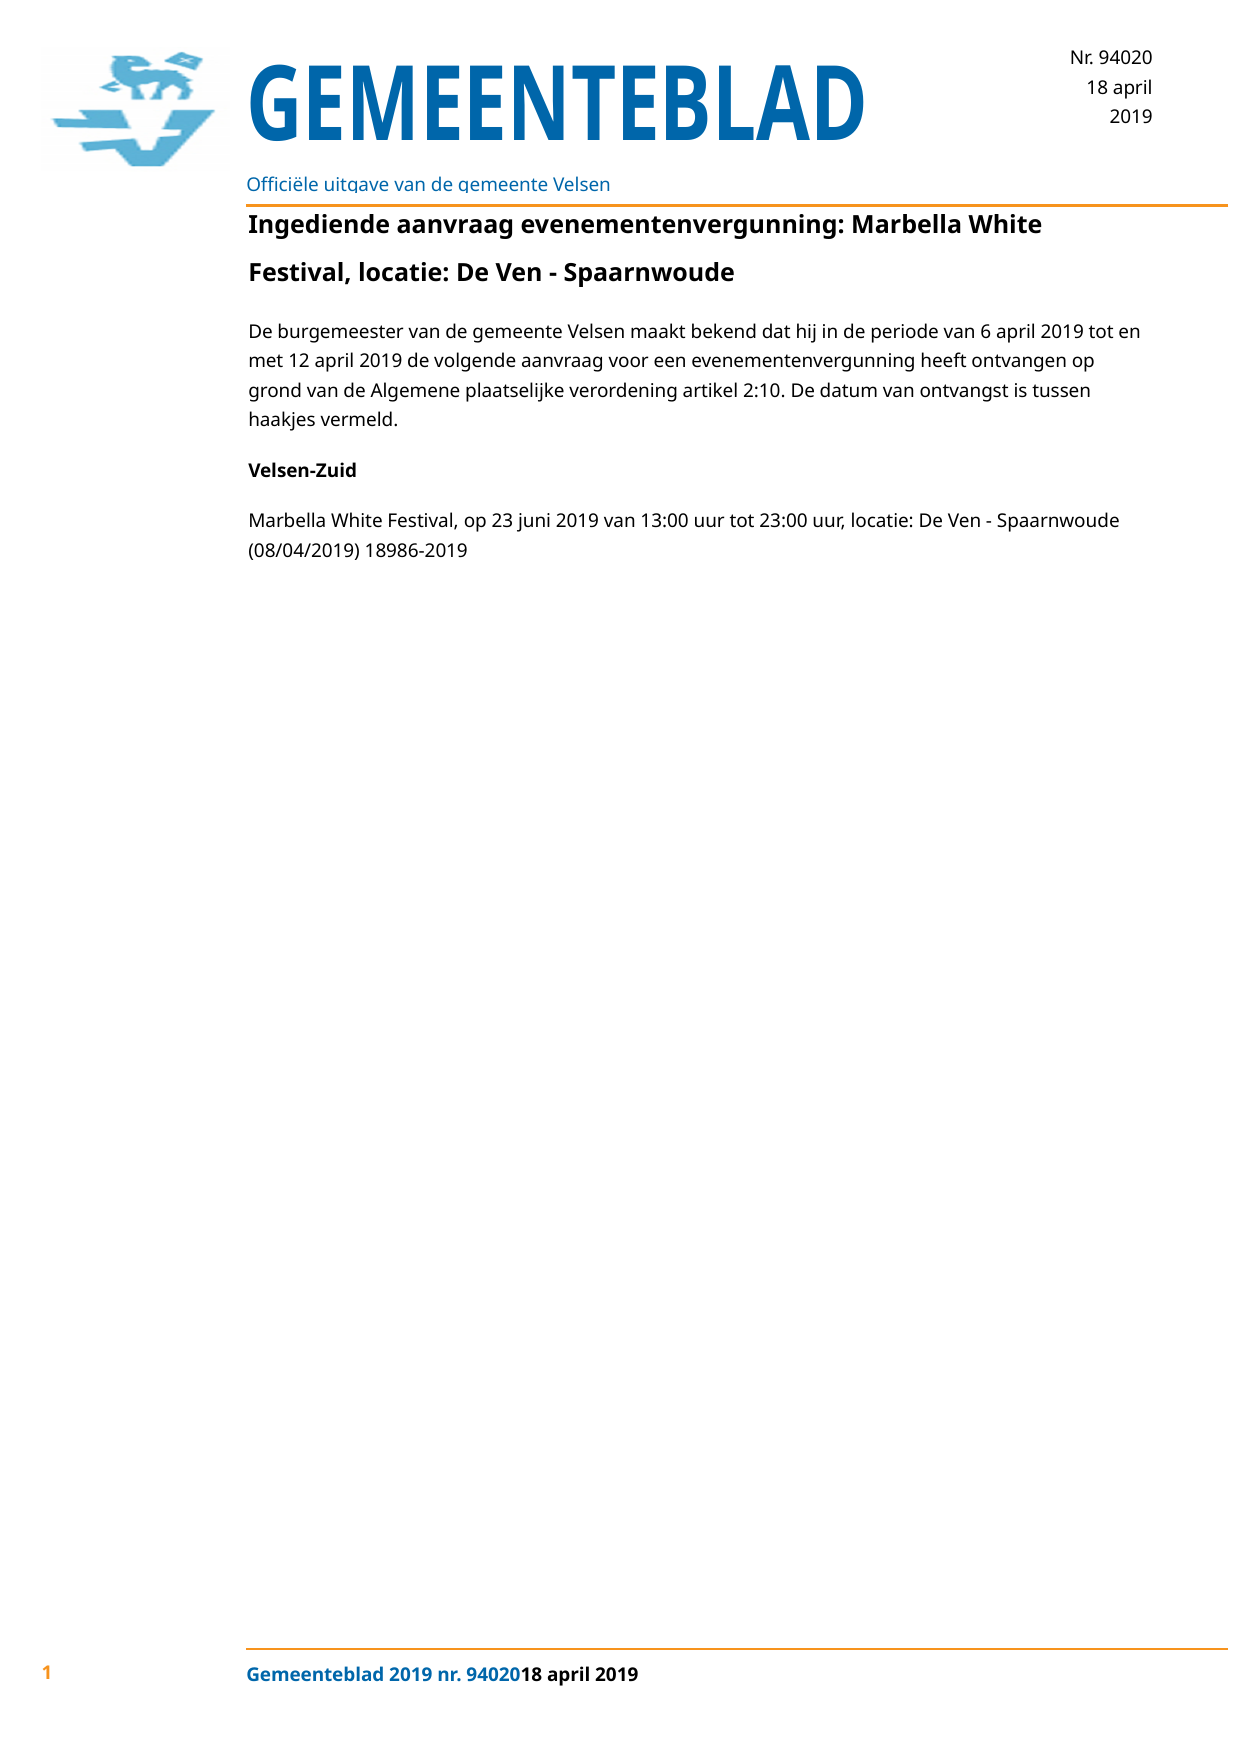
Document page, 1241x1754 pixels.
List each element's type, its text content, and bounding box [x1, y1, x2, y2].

picture [41, 47, 231, 172]
text De burgemeester van de gemeente Velsen maakt bekend dat hij in de periode van 6 april 2019 tot en met 12 april 2019 de volgende aanvraag voor een evenementenvergunning heeft ontvangen op grond van de Algemene plaatselijke verordening artikel 2:10. De datum van ontvangst is tussen haakjes vermeld. [248, 318, 1152, 432]
text Velsen-Zuid [248, 457, 1152, 483]
text Ingediende aanvraag evenementenvergunning: Marbella White Festival, locatie: De Ven - Spaarnwoude [248, 207, 1152, 288]
text Marbella White Festival, op 23 juni 2019 van 13:00 uur tot 23:00 uur, locatie: De Ven - Spaarnwoude (08/04/2019) 18986-2019 [248, 507, 1152, 563]
